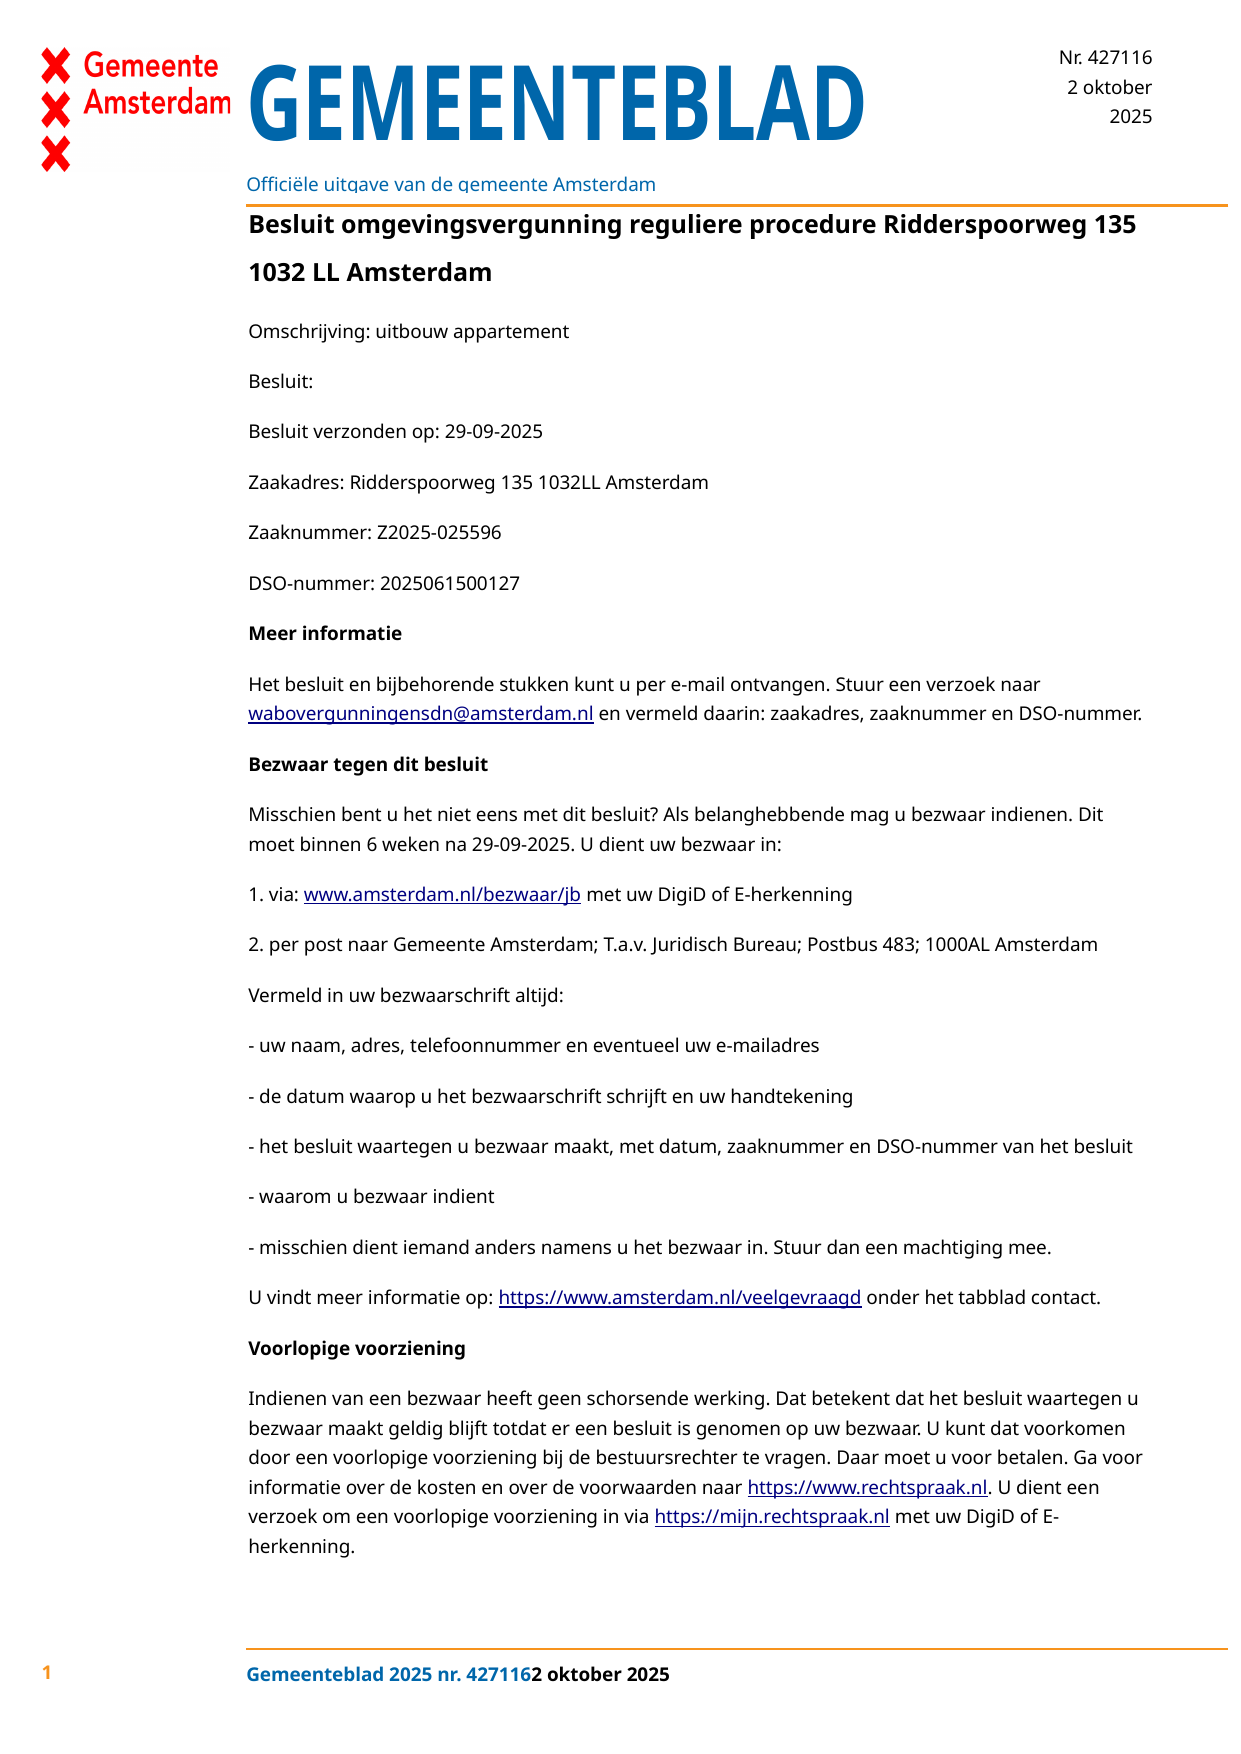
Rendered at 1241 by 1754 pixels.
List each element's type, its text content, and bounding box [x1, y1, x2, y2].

text Besluit verzonden op: 29-09-2025 [248, 419, 1152, 444]
text Zaakadres: Ridderspoorweg 135 1032LL Amsterdam [248, 469, 1152, 495]
text DSO-nummer: 2025061500127 [248, 570, 1152, 596]
text - waarom u bezwaar indient [248, 1184, 1152, 1209]
text Besluit omgevingsvergunning reguliere procedure Ridderspoorweg 135 1032 LL Amsterdam [248, 207, 1152, 288]
text - misschien dient iemand anders namens u het bezwaar in. Stuur dan een machtiging mee. [248, 1234, 1152, 1260]
text Omschrijving: uitbouw appartement [248, 318, 1152, 344]
text Indienen van een bezwaar heeft geen schorsende werking. Dat betekent dat het besluit waartegen u bezwaar maakt geldig blijft totdat er een besluit is genomen op uw bezwaar. U kunt dat voorkomen door een voorlopige voorziening bij de bestuursrechter te vragen. Daar moet u voor betalen. Ga voor informatie over de kosten en over de voorwaarden naar https://www.rechtspraak.nl. U dient een verzoek om een voorlopige voorziening in via https://mijn.rechtspraak.nl met uw DigiD of E-herkenning. [248, 1385, 1152, 1559]
text Het besluit en bijbehorende stukken kunt u per e-mail ontvangen. Stuur een verzoek naar wabovergunningensdn@amsterdam.nl en vermeld daarin: zaakadres, zaaknummer en DSO-nummer. [248, 671, 1152, 726]
text Vermeld in uw bezwaarschrift altijd: [248, 982, 1152, 1008]
text - de datum waarop u het bezwaarschrift schrijft en uw handtekening [248, 1083, 1152, 1109]
text U vindt meer informatie op: https://www.amsterdam.nl/veelgevraagd onder het tabblad contact. [248, 1284, 1152, 1310]
text - het besluit waartegen u bezwaar maakt, met datum, zaaknummer en DSO-nummer van het besluit [248, 1133, 1152, 1159]
text 2. per post naar Gemeente Amsterdam; T.a.v. Juridisch Bureau; Postbus 483; 1000AL Amsterdam [248, 932, 1152, 957]
text Misschien bent u het niet eens met dit besluit? Als belanghebbende mag u bezwaar indienen. Dit moet binnen 6 weken na 29-09-2025. U dient uw bezwaar in: [248, 801, 1152, 857]
text Bezwaar tegen dit besluit [248, 751, 1152, 777]
text Meer informatie [248, 620, 1152, 646]
text Besluit: [248, 368, 1152, 394]
text - uw naam, adres, telefoonnummer en eventueel uw e-mailadres [248, 1032, 1152, 1058]
text Voorlopige voorziening [248, 1335, 1152, 1361]
text Zaaknummer: Z2025-025596 [248, 519, 1152, 545]
picture [41, 47, 231, 172]
text 1. via: www.amsterdam.nl/bezwaar/jb met uw DigiD of E-herkenning [248, 881, 1152, 907]
